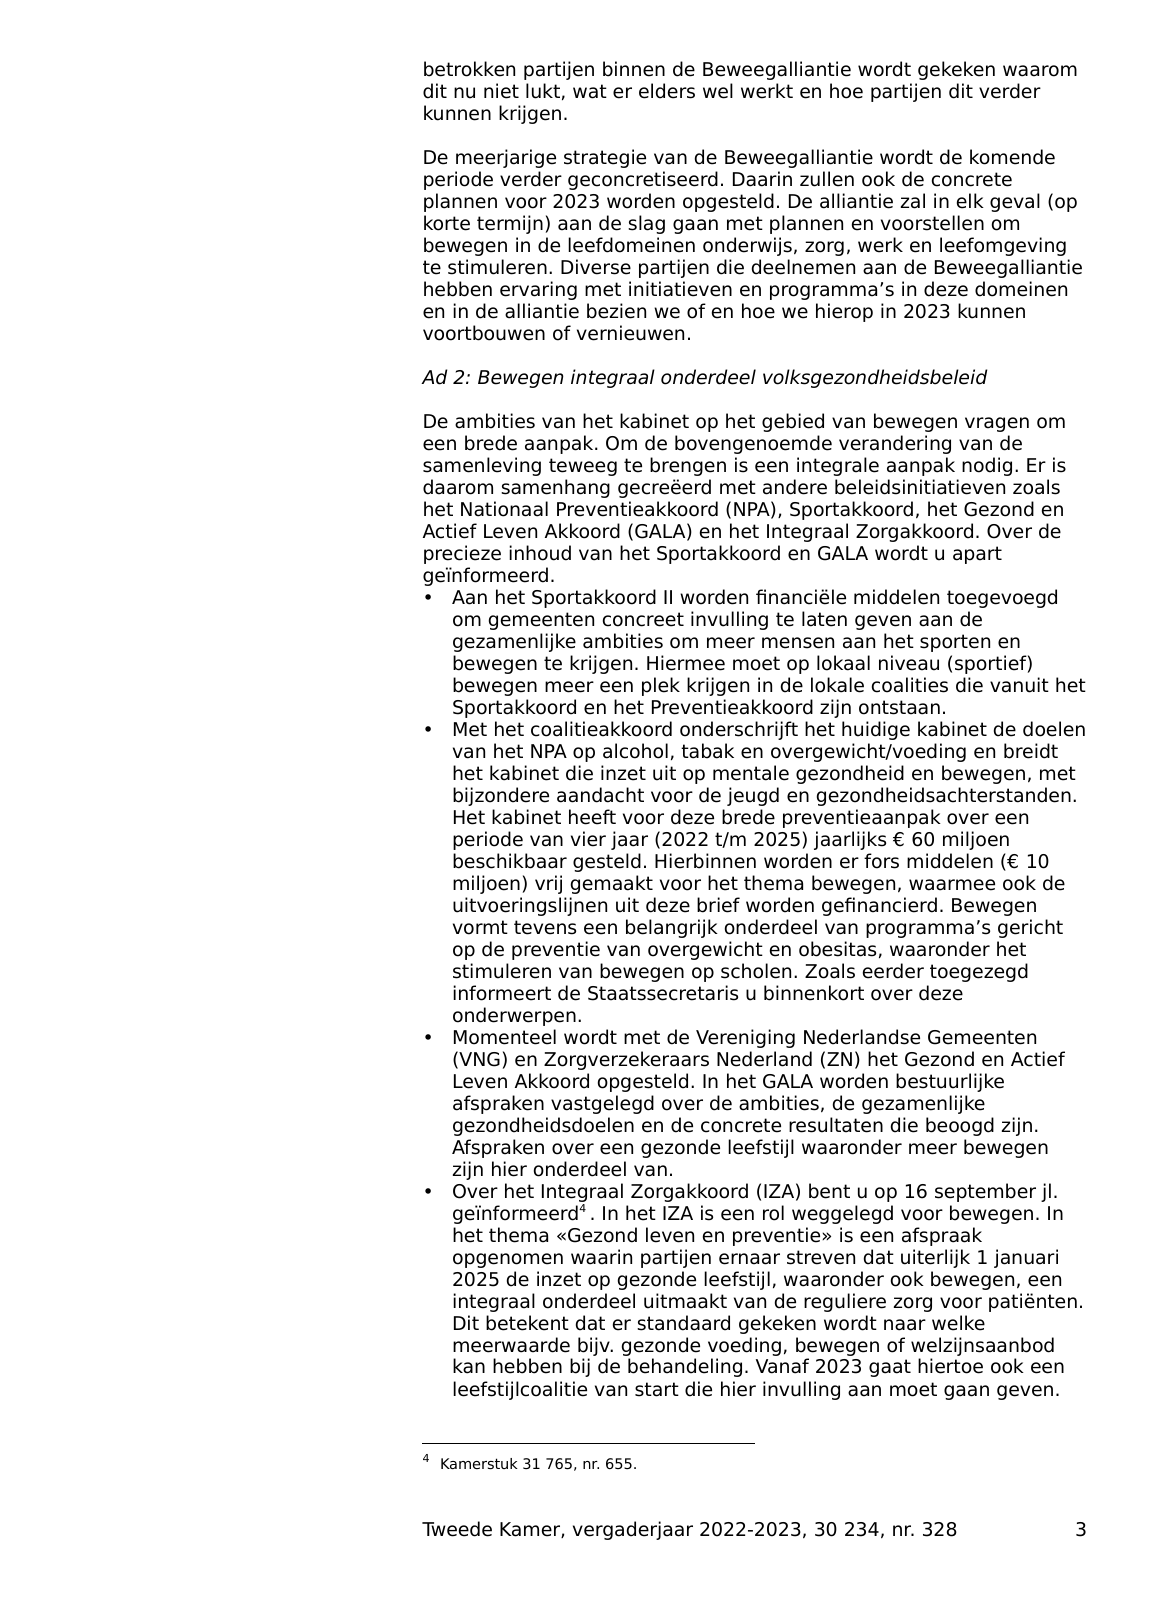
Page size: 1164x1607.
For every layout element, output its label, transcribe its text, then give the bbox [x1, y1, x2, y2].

text • Momenteel wordt met de Vereniging Nederlandse Gemeenten (VNG) en Zorgverzekeraars Nederland (ZN) het Gezond en Actief Leven Akkoord opgesteld. In het GALA worden bestuurlijke afspraken vastgelegd over de ambities, de gezamenlijke gezondheidsdoelen en de concrete resultaten die beoogd zijn. Afspraken over een gezonde leefstijl waaronder meer bewegen zijn hier onderdeel van. [422, 1027, 1087, 1181]
text Kamerstuk 31 765, nr. 655. [422, 1452, 1087, 1474]
text • Over het Integraal Zorgakkoord (IZA) bent u op 16 september jl. geïnformeerd. In het IZA is een rol weggelegd voor bewegen. In het thema «Gezond leven en preventie» is een afspraak opgenomen waarin partijen ernaar streven dat uiterlijk 1 januari 2025 de inzet op gezonde leefstijl, waaronder ook bewegen, een integraal onderdeel uitmaakt van de reguliere zorg voor patiënten. Dit betekent dat er standaard gekeken wordt naar welke meerwaarde bijv. gezonde voeding, bewegen of welzijnsaanbod kan hebben bij de behandeling. Vanaf 2023 gaat hiertoe ook een leefstijlcoalitie van start die hier invulling aan moet gaan geven. [422, 1181, 1087, 1400]
text • Aan het Sportakkoord II worden financiële middelen toegevoegd om gemeenten concreet invulling te laten geven aan de gezamenlijke ambities om meer mensen aan het sporten en bewegen te krijgen. Hiermee moet op lokaal niveau (sportief) bewegen meer een plek krijgen in de lokale coalities die vanuit het Sportakkoord en het Preventieakkoord zijn ontstaan. [422, 587, 1087, 719]
subtitle Ad 2: Bewegen integraal onderdeel volksgezondheidsbeleid [422, 367, 1087, 389]
text betrokken partijen binnen de Beweegalliantie wordt gekeken waarom dit nu niet lukt, wat er elders wel werkt en hoe partijen dit verder kunnen krijgen. [422, 59, 1087, 125]
text De meerjarige strategie van de Beweegalliantie wordt de komende periode verder geconcretiseerd. Daarin zullen ook de concrete plannen voor 2023 worden opgesteld. De alliantie zal in elk geval (op korte termijn) aan de slag gaan met plannen en voorstellen om bewegen in de leefdomeinen onderwijs, zorg, werk en leefomgeving te stimuleren. Diverse partijen die deelnemen aan de Beweegalliantie hebben ervaring met initiatieven en programma’s in deze domeinen en in de alliantie bezien we of en hoe we hierop in 2023 kunnen voortbouwen of vernieuwen. [422, 147, 1087, 345]
text • Met het coalitieakkoord onderschrijft het huidige kabinet de doelen van het NPA op alcohol, tabak en overgewicht/voeding en breidt het kabinet die inzet uit op mentale gezondheid en bewegen, met bijzondere aandacht voor de jeugd en gezondheidsachterstanden. Het kabinet heeft voor deze brede preventieaanpak over een periode van vier jaar (2022 t/m 2025) jaarlijks € 60 miljoen beschikbaar gesteld. Hierbinnen worden er fors middelen (€ 10 miljoen) vrij gemaakt voor het thema bewegen, waarmee ook de uitvoeringslijnen uit deze brief worden gefinancierd. Bewegen vormt tevens een belangrijk onderdeel van programma’s gericht op de preventie van overgewicht en obesitas, waaronder het stimuleren van bewegen op scholen. Zoals eerder toegezegd informeert de Staatssecretaris u binnenkort over deze onderwerpen. [422, 719, 1087, 1027]
text De ambities van het kabinet op het gebied van bewegen vragen om een brede aanpak. Om de bovengenoemde verandering van de samenleving teweeg te brengen is een integrale aanpak nodig. Er is daarom samenhang gecreëerd met andere beleidsinitiatieven zoals het Nationaal Preventieakkoord (NPA), Sportakkoord, het Gezond en Actief Leven Akkoord (GALA) en het Integraal Zorgakkoord. Over de precieze inhoud van het Sportakkoord en GALA wordt u apart geïnformeerd. [422, 411, 1087, 587]
